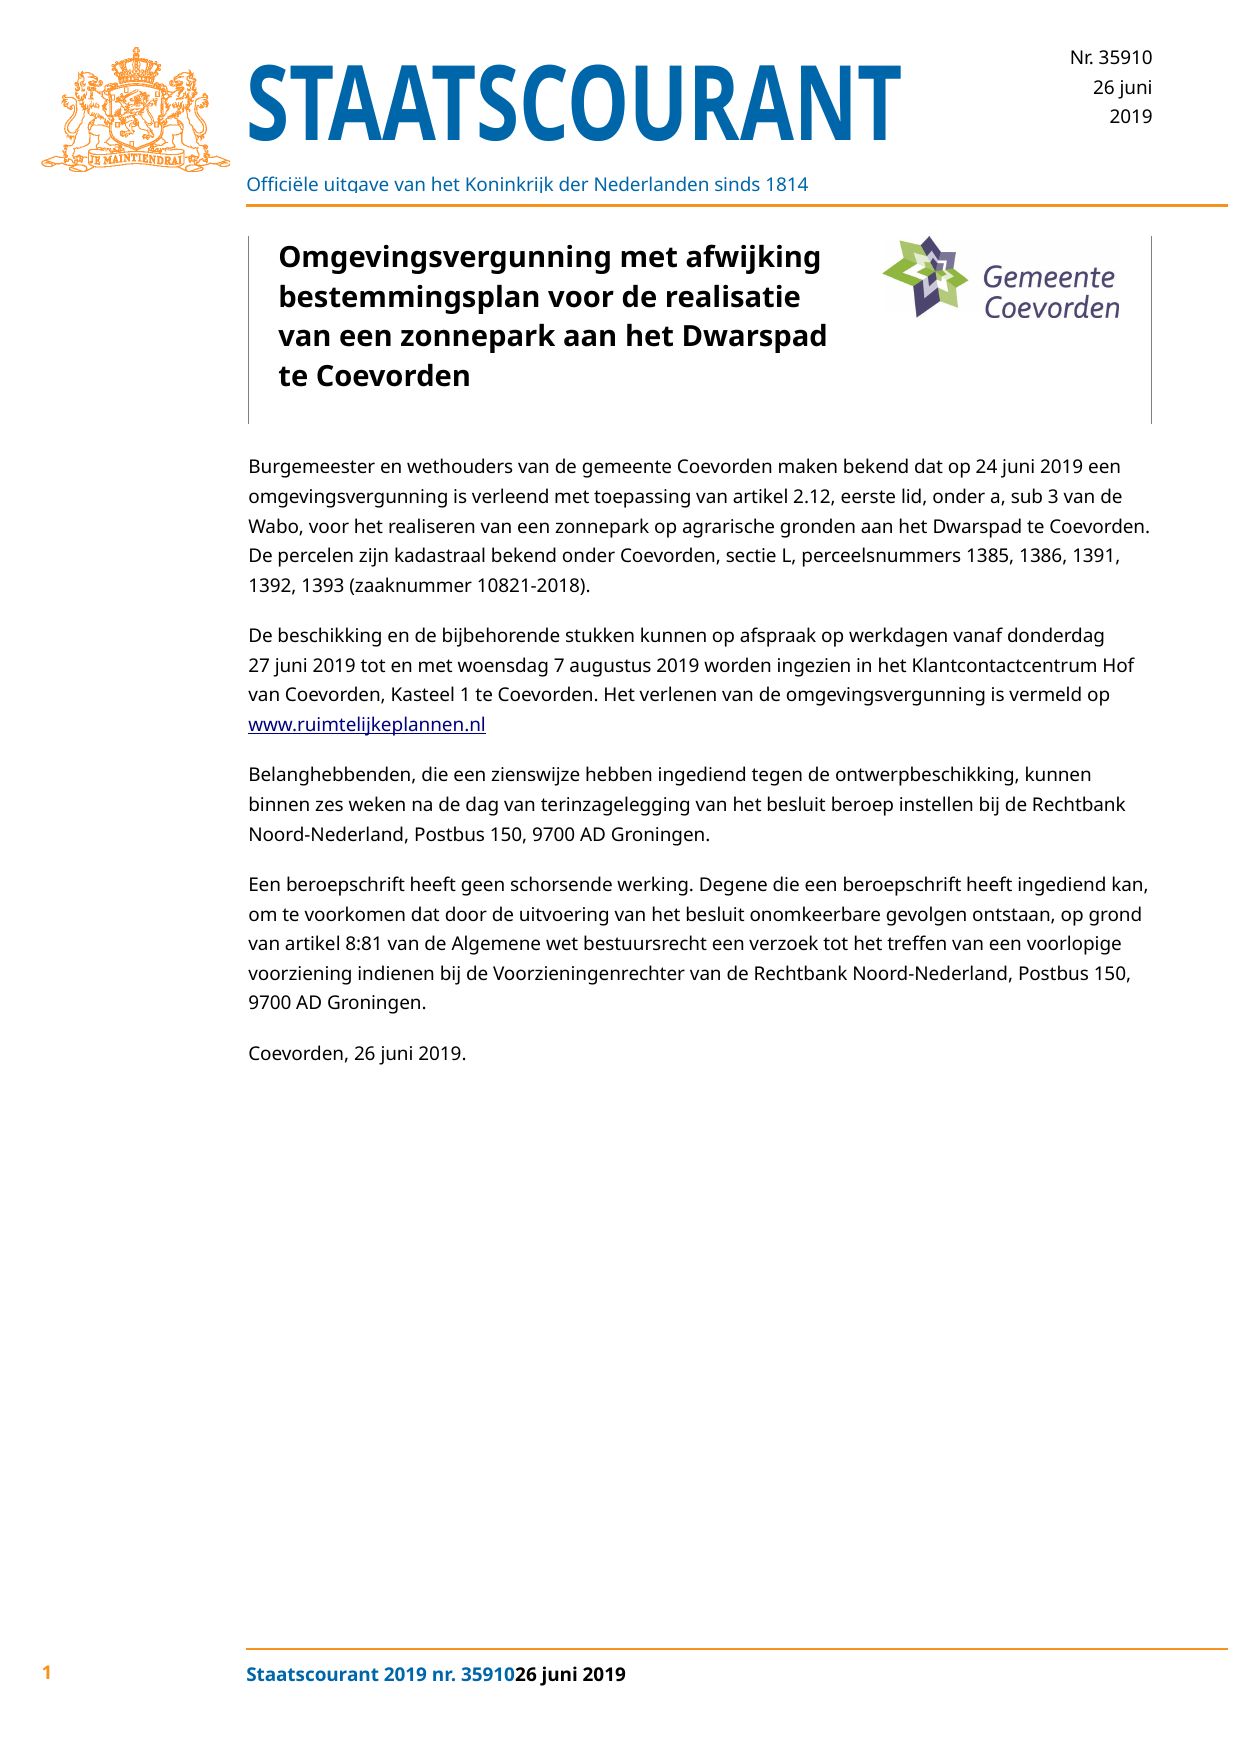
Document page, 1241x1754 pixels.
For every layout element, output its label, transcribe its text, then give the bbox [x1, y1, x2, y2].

picture [41, 47, 231, 172]
table_header Omgevingsvergunning met afwijking bestemmingsplan voor de realisatie van een zonnepark aan het Dwarspad te Coevorden [249, 236, 850, 424]
text Een beroepschrift heeft geen schorsende werking. Degene die een beroepschrift heeft ingediend kan, om te voorkomen dat door de uitvoering van het besluit onomkeerbare gevolgen ontstaan, op grond van artikel 8:81 van de Algemene wet bestuursrecht een verzoek tot het treffen van een voorlopige voorziening indienen bij de Voorzieningenrechter van de Rechtbank Noord-Nederland, Postbus 150, 9700 AD Groningen. [248, 871, 1152, 1015]
text Coevorden, 26 juni 2019. [248, 1040, 1152, 1066]
picture [882, 236, 1119, 318]
table_header [850, 236, 1151, 424]
text Belanghebbenden, die een zienswijze hebben ingediend tegen de ontwerpbeschikking, kunnen binnen zes weken na de dag van terinzagelegging van het besluit beroep instellen bij de Rechtbank Noord-Nederland, Postbus 150, 9700 AD Groningen. [248, 762, 1152, 846]
text Burgemeester en wethouders van de gemeente Coevorden maken bekend dat op 24 juni 2019 een omgevingsvergunning is verleend met toepassing van artikel 2.12, eerste lid, onder a, sub 3 van de Wabo, voor het realiseren van een zonnepark op agrarische gronden aan het Dwarspad te Coevorden. De percelen zijn kadastraal bekend onder Coevorden, sectie L, perceelsnummers 1385, 1386, 1391, 1392, 1393 (zaaknummer 10821-2018). [248, 454, 1152, 598]
text De beschikking en de bijbehorende stukken kunnen op afspraak op werkdagen vanaf donderdag 27 juni 2019 tot en met woensdag 7 augustus 2019 worden ingezien in het Klantcontactcentrum Hof van Coevorden, Kasteel 1 te Coevorden. Het verlenen van de omgevingsvergunning is vermeld op www.ruimtelijkeplannen.nl [248, 622, 1152, 737]
